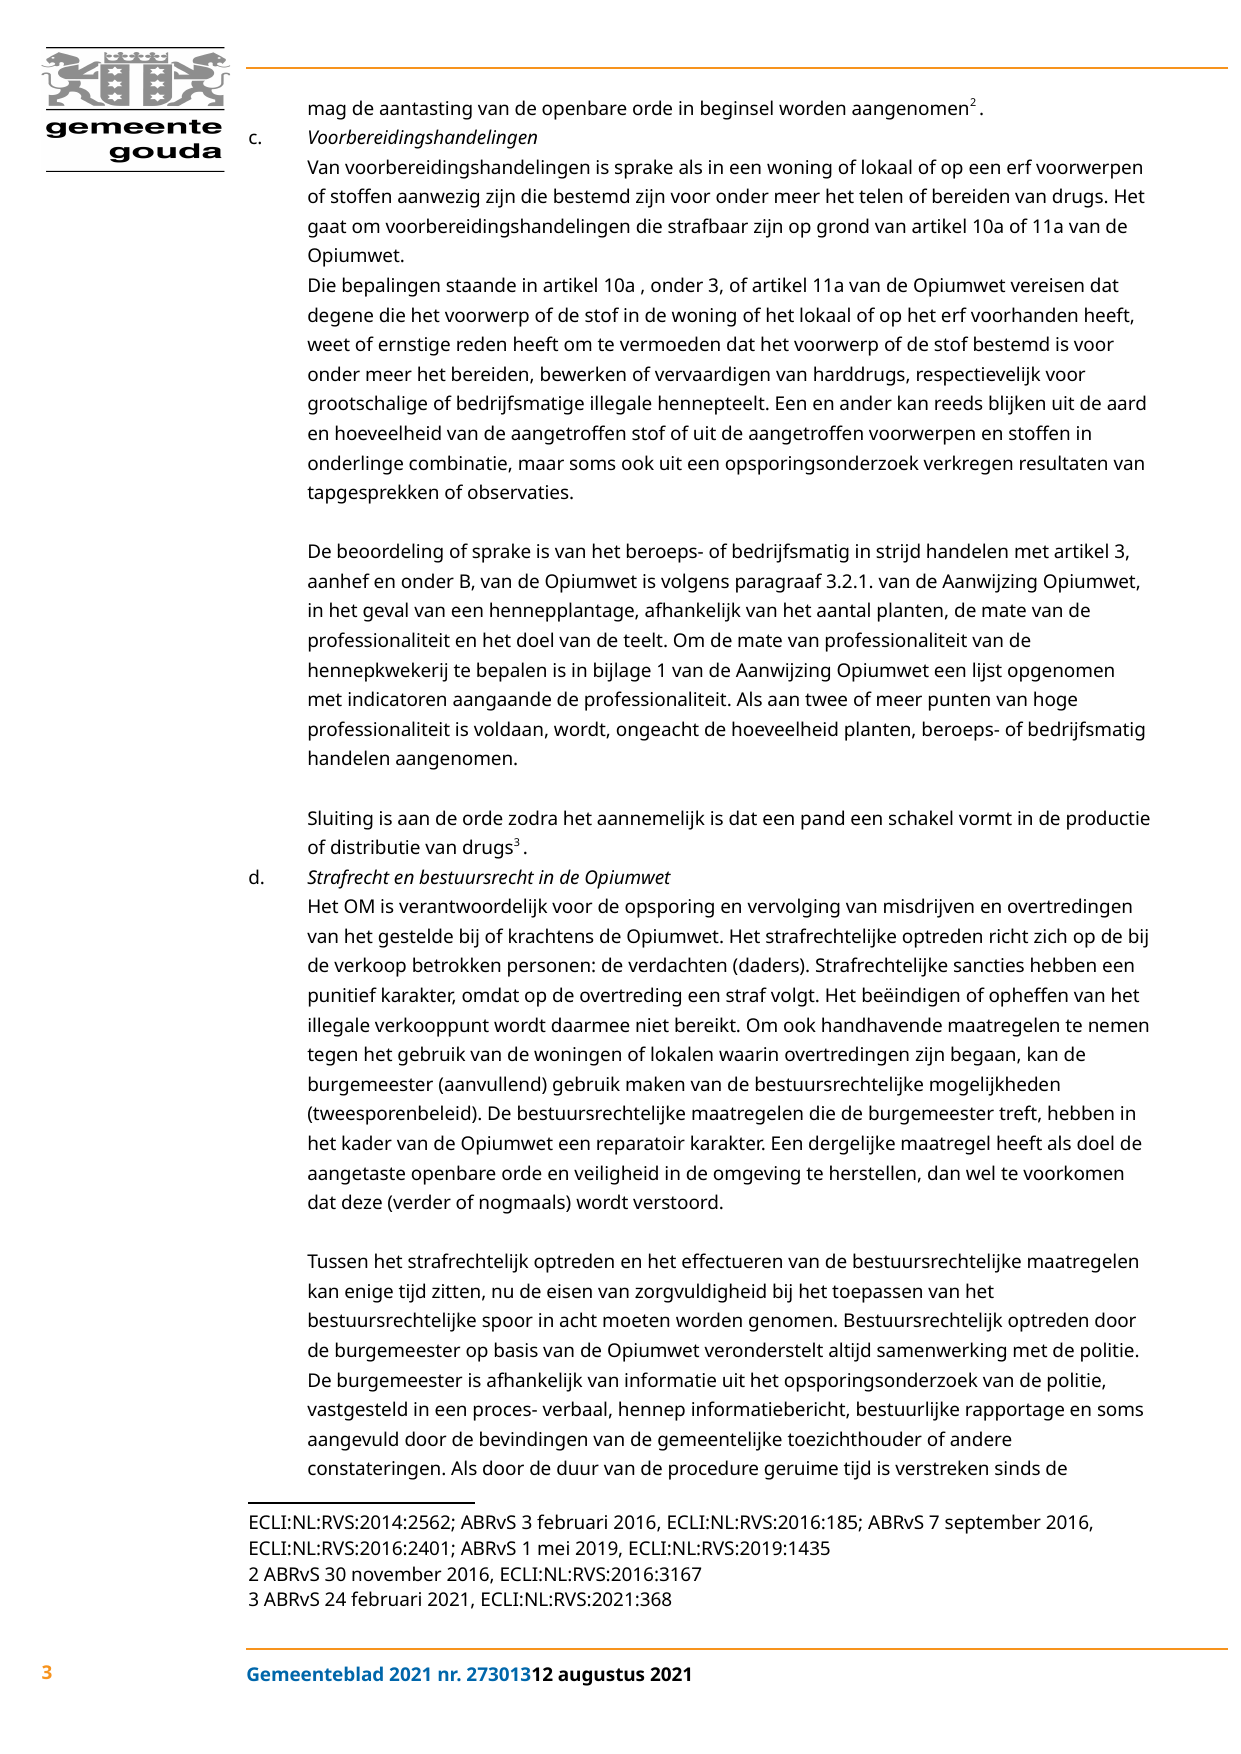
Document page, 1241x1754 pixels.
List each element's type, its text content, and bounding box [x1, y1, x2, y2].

list Die bepalingen staande in artikel 10a , onder 3, of artikel 11a van de Opiumwet vereisen dat degene die het voorwerp of de stof in de woning of het lokaal of op het erf voorhanden heeft, weet of ernstige reden heeft om te vermoeden dat het voorwerp of de stof bestemd is voor onder meer het bereiden, bewerken of vervaardigen van harddrugs, respectievelijk voor grootschalige of bedrijfsmatige illegale hennepteelt. Een en ander kan reeds blijken uit de aard en hoeveelheid van de aangetroffen stof of uit de aangetroffen voorwerpen en stoffen in onderlinge combinatie, maar soms ook uit een opsporingsonderzoek verkregen resultaten van tapgesprekken of observaties. [248, 272, 1152, 505]
list Tussen het strafrechtelijk optreden en het effectueren van de bestuursrechtelijke maatregelen kan enige tijd zitten, nu de eisen van zorgvuldigheid bij het toepassen van het bestuursrechtelijke spoor in acht moeten worden genomen. Bestuursrechtelijk optreden door de burgemeester op basis van de Opiumwet veronderstelt altijd samenwerking met de politie. De burgemeester is afhankelijk van informatie uit het opsporingsonderzoek van de politie, vastgesteld in een proces- verbaal, hennep informatiebericht, bestuurlijke rapportage en soms aangevuld door de bevindingen van de gemeentelijke toezichthouder of andere constateringen. Als door de duur van de procedure geruime tijd is verstreken sinds de [248, 1248, 1152, 1481]
list ABRvS 30 november 2016, ECLI:NL:RVS:2016:3167 [248, 1561, 1152, 1586]
list Het OM is verantwoordelijk voor de opsporing en vervolging van misdrijven en overtredingen van het gestelde bij of krachtens de Opiumwet. Het strafrechtelijke optreden richt zich op de bij de verkoop betrokken personen: de verdachten (daders). Strafrechtelijke sancties hebben een punitief karakter, omdat op de overtreding een straf volgt. Het beëindigen of opheffen van het illegale verkooppunt wordt daarmee niet bereikt. Om ook handhavende maatregelen te nemen tegen het gebruik van de woningen of lokalen waarin overtredingen zijn begaan, kan de burgemeester (aanvullend) gebruik maken van de bestuursrechtelijke mogelijkheden (tweesporenbeleid). De bestuursrechtelijke maatregelen die de burgemeester treft, hebben in het kader van de Opiumwet een reparatoir karakter. Een dergelijke maatregel heeft als doel de aangetaste openbare orde en veiligheid in de omgeving te herstellen, dan wel te voorkomen dat deze (verder of nogmaals) wordt verstoord. [248, 893, 1152, 1215]
list mag de aantasting van de openbare orde in beginsel worden aangenomen. [248, 95, 1152, 121]
list ABRvS 24 februari 2021, ECLI:NL:RVS:2021:368 [248, 1586, 1152, 1612]
list Sluiting is aan de orde zodra het aannemelijk is dat een pand een schakel vormt in de productie of distributie van drugs. [248, 805, 1152, 860]
list ECLI:NL:RVS:2014:2562; ABRvS 3 februari 2016, ECLI:NL:RVS:2016:185; ABRvS 7 september 2016, ECLI:NL:RVS:2016:2401; ABRvS 1 mei 2019, ECLI:NL:RVS:2019:1435 [248, 1509, 1152, 1561]
list Van voorbereidingshandelingen is sprake als in een woning of lokaal of op een erf voorwerpen of stoffen aanwezig zijn die bestemd zijn voor onder meer het telen of bereiden van drugs. Het gaat om voorbereidingshandelingen die strafbaar zijn op grond van artikel 10a of 11a van de Opiumwet. [248, 154, 1152, 268]
list Voorbereidingshandelingen [248, 124, 1152, 150]
list De beoordeling of sprake is van het beroeps- of bedrijfsmatig in strijd handelen met artikel 3, aanhef en onder B, van de Opiumwet is volgens paragraaf 3.2.1. van de Aanwijzing Opiumwet, in het geval van een hennepplantage, afhankelijk van het aantal planten, de mate van de professionaliteit en het doel van de teelt. Om de mate van professionaliteit van de hennepkwekerij te bepalen is in bijlage 1 van de Aanwijzing Opiumwet een lijst opgenomen met indicatoren aangaande de professionaliteit. Als aan twee of meer punten van hoge professionaliteit is voldaan, wordt, ongeacht de hoeveelheid planten, beroeps- of bedrijfsmatig handelen aangenomen. [248, 538, 1152, 771]
picture [41, 47, 231, 172]
list Strafrecht en bestuursrecht in de Opiumwet [248, 864, 1152, 890]
